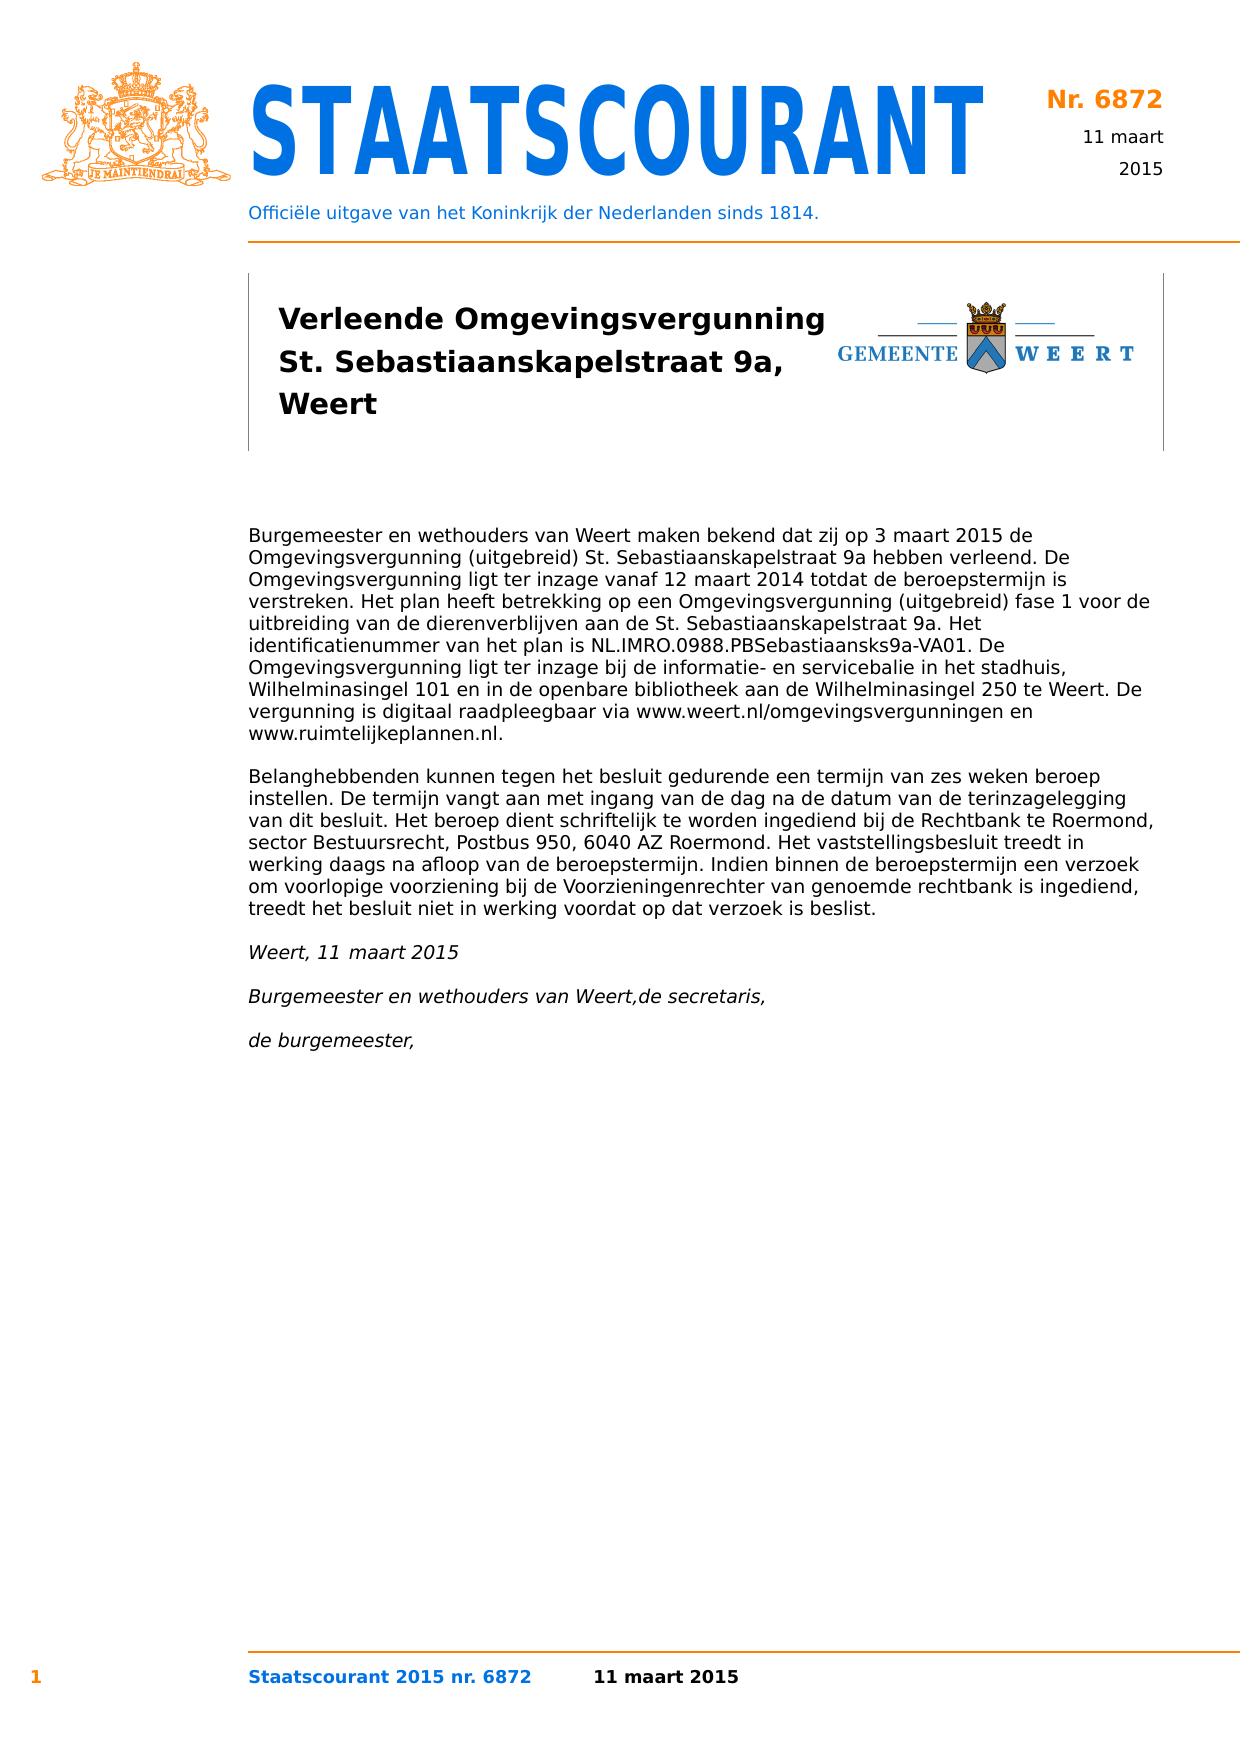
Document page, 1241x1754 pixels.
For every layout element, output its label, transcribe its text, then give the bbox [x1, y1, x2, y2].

table_header Nr. 6872 [998, 62, 1240, 121]
table_header STAATSCOURANT [248, 62, 998, 203]
table_cell 2015 [998, 153, 1240, 203]
picture [41, 62, 231, 186]
text Belanghebbenden kunnen tegen het besluit gedurende een termijn van zes weken beroep instellen. De termijn vangt aan met ingang van de dag na de datum van de terinzagelegging van dit besluit. Het beroep dient schriftelijk te worden ingediend bij de Rechtbank te Roermond, sector Bestuursrecht, Postbus 950, 6040 AZ Roermond. Het vaststellingsbesluit treedt in werking daags na afloop van de beroepstermijn. Indien binnen de beroepstermijn een verzoek om voorlopige voorziening bij de Voorzieningenrechter van genoemde rechtbank is ingediend, treedt het besluit niet in werking voordat op dat verzoek is beslist. [248, 766, 1163, 920]
picture [838, 302, 1134, 374]
table_cell Officiële uitgave van het Koninkrijk der Nederlanden sinds 1814. [248, 203, 1240, 241]
text Weert, 11 maart 2015 [248, 942, 1163, 964]
text de burgemeester, [248, 1030, 1163, 1052]
text Burgemeester en wethouders van Weert,de secretaris, [248, 986, 1163, 1008]
text Burgemeester en wethouders van Weert maken bekend dat zij op 3 maart 2015 de Omgevingsvergunning (uitgebreid) St. Sebastiaanskapelstraat 9a hebben verleend. De Omgevingsvergunning ligt ter inzage vanaf 12 maart 2014 totdat de beroepstermijn is verstreken. Het plan heeft betrekking op een Omgevingsvergunning (uitgebreid) fase 1 voor de uitbreiding van de dierenverblijven aan de St. Sebastiaanskapelstraat 9a. Het identificatienummer van het plan is NL.IMRO.0988.PBSebastiaansks9a-VA01. De Omgevingsvergunning ligt ter inzage bij de informatie- en servicebalie in het stadhuis, Wilhelminasingel 101 en in de openbare bibliotheek aan de Wilhelminasingel 250 te Weert. De vergunning is digitaal raadpleegbaar via www.weert.nl/omgevingsvergunningen en www.ruimtelijkeplannen.nl. [248, 525, 1163, 744]
table_cell 11 maart [998, 121, 1240, 153]
table_header [25, 62, 248, 241]
subtitle Verleende Omgevingsvergunning St. Sebastiaanskapelstraat 9a, Weert [249, 273, 1163, 451]
